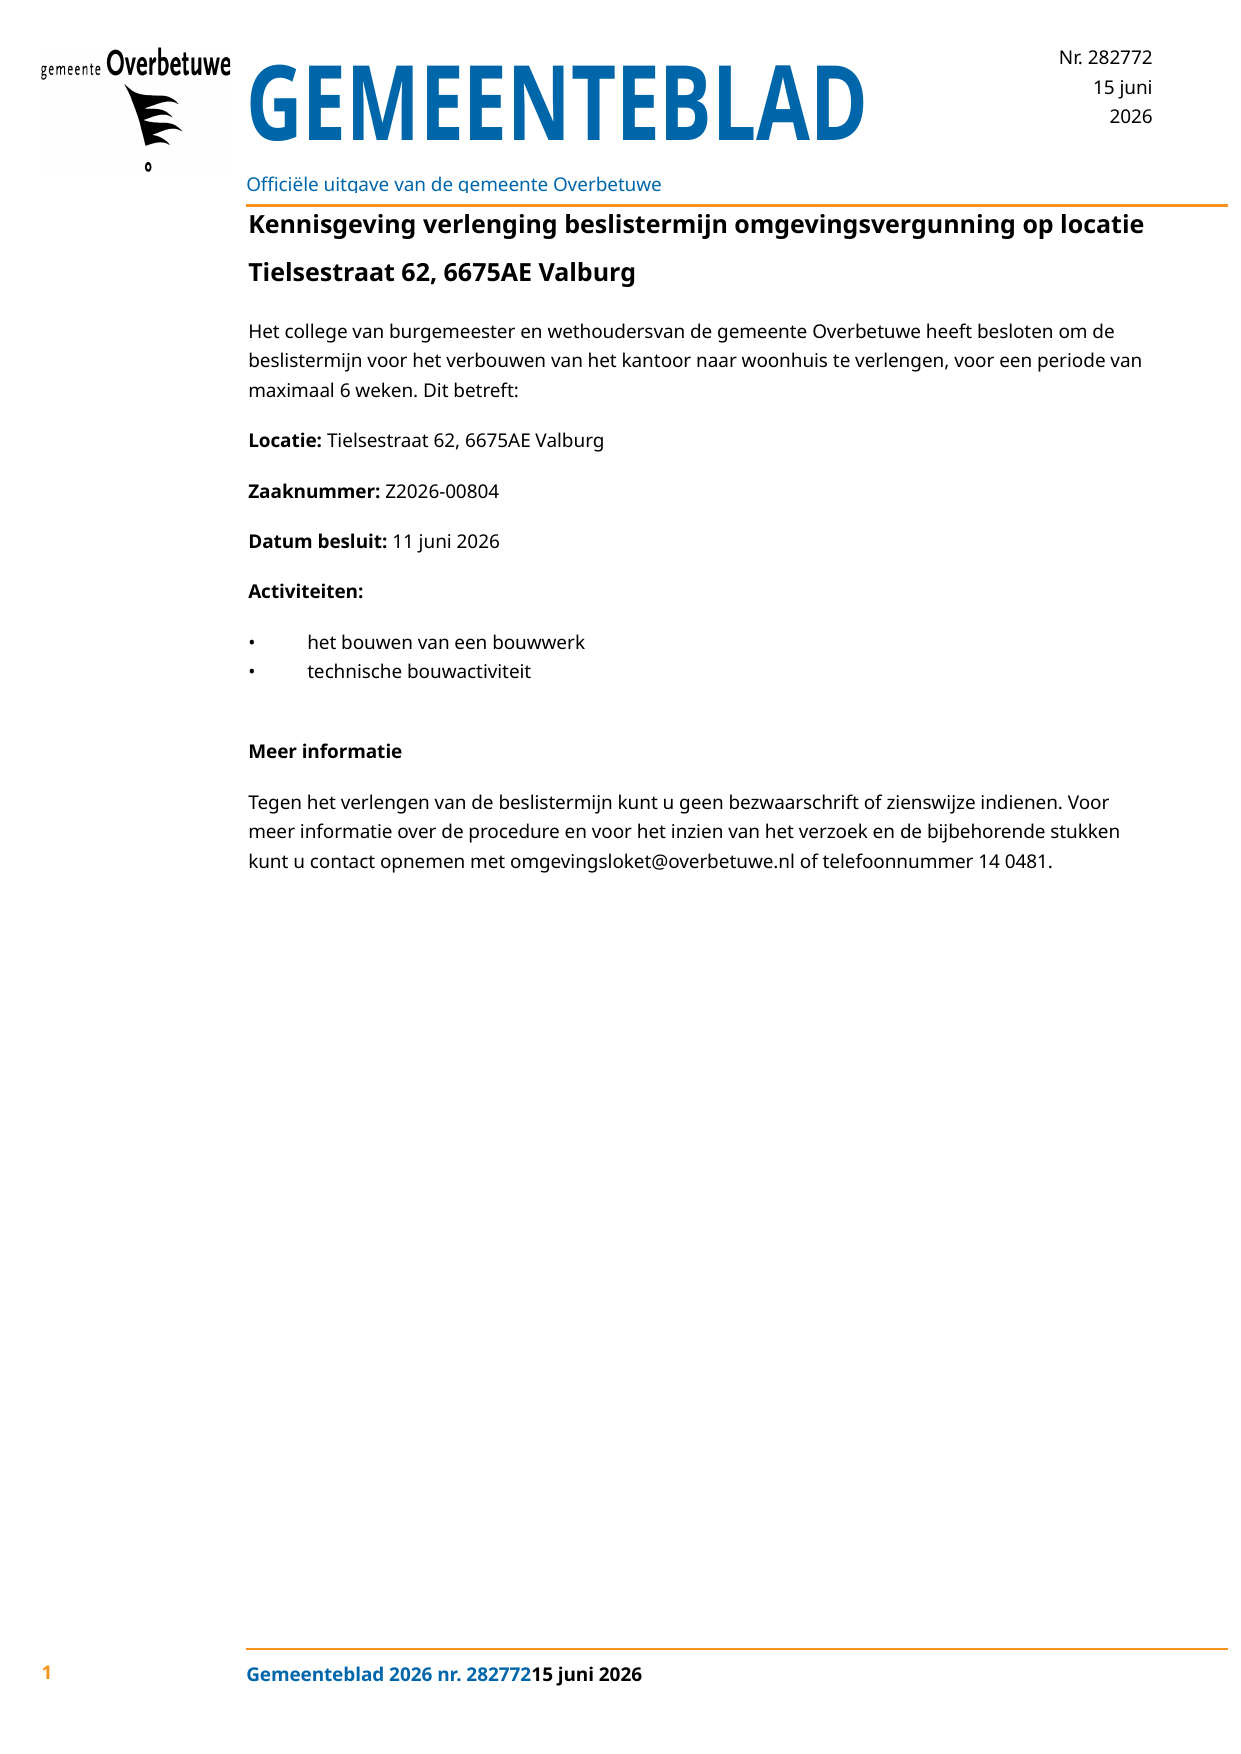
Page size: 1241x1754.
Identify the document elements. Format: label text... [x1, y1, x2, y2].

text Meer informatie [248, 739, 1152, 764]
text Locatie: Tielsestraat 62, 6675AE Valburg [248, 427, 1152, 453]
text Datum besluit: 11 juni 2026 [248, 528, 1152, 554]
text Zaaknummer: Z2026-00804 [248, 478, 1152, 504]
picture [41, 47, 231, 172]
text Kennisgeving verlenging beslistermijn omgevingsvergunning op locatie Tielsestraat 62, 6675AE Valburg [248, 207, 1152, 288]
text Activiteiten: [248, 579, 1152, 604]
text Tegen het verlengen van de beslistermijn kunt u geen bezwaarschrift of zienswijze indienen. Voor meer informatie over de procedure en voor het inzien van het verzoek en de bijbehorende stukken kunt u contact opnemen met omgevingsloket@overbetuwe.nl of telefoonnummer 14 0481. [248, 789, 1152, 874]
list technische bouwactiviteit [248, 659, 1152, 684]
text Het college van burgemeester en wethoudersvan de gemeente Overbetuwe heeft besloten om de beslistermijn voor het verbouwen van het kantoor naar woonhuis te verlengen, voor een periode van maximaal 6 weken. Dit betreft: [248, 318, 1152, 403]
list het bouwen van een bouwwerk [248, 629, 1152, 655]
